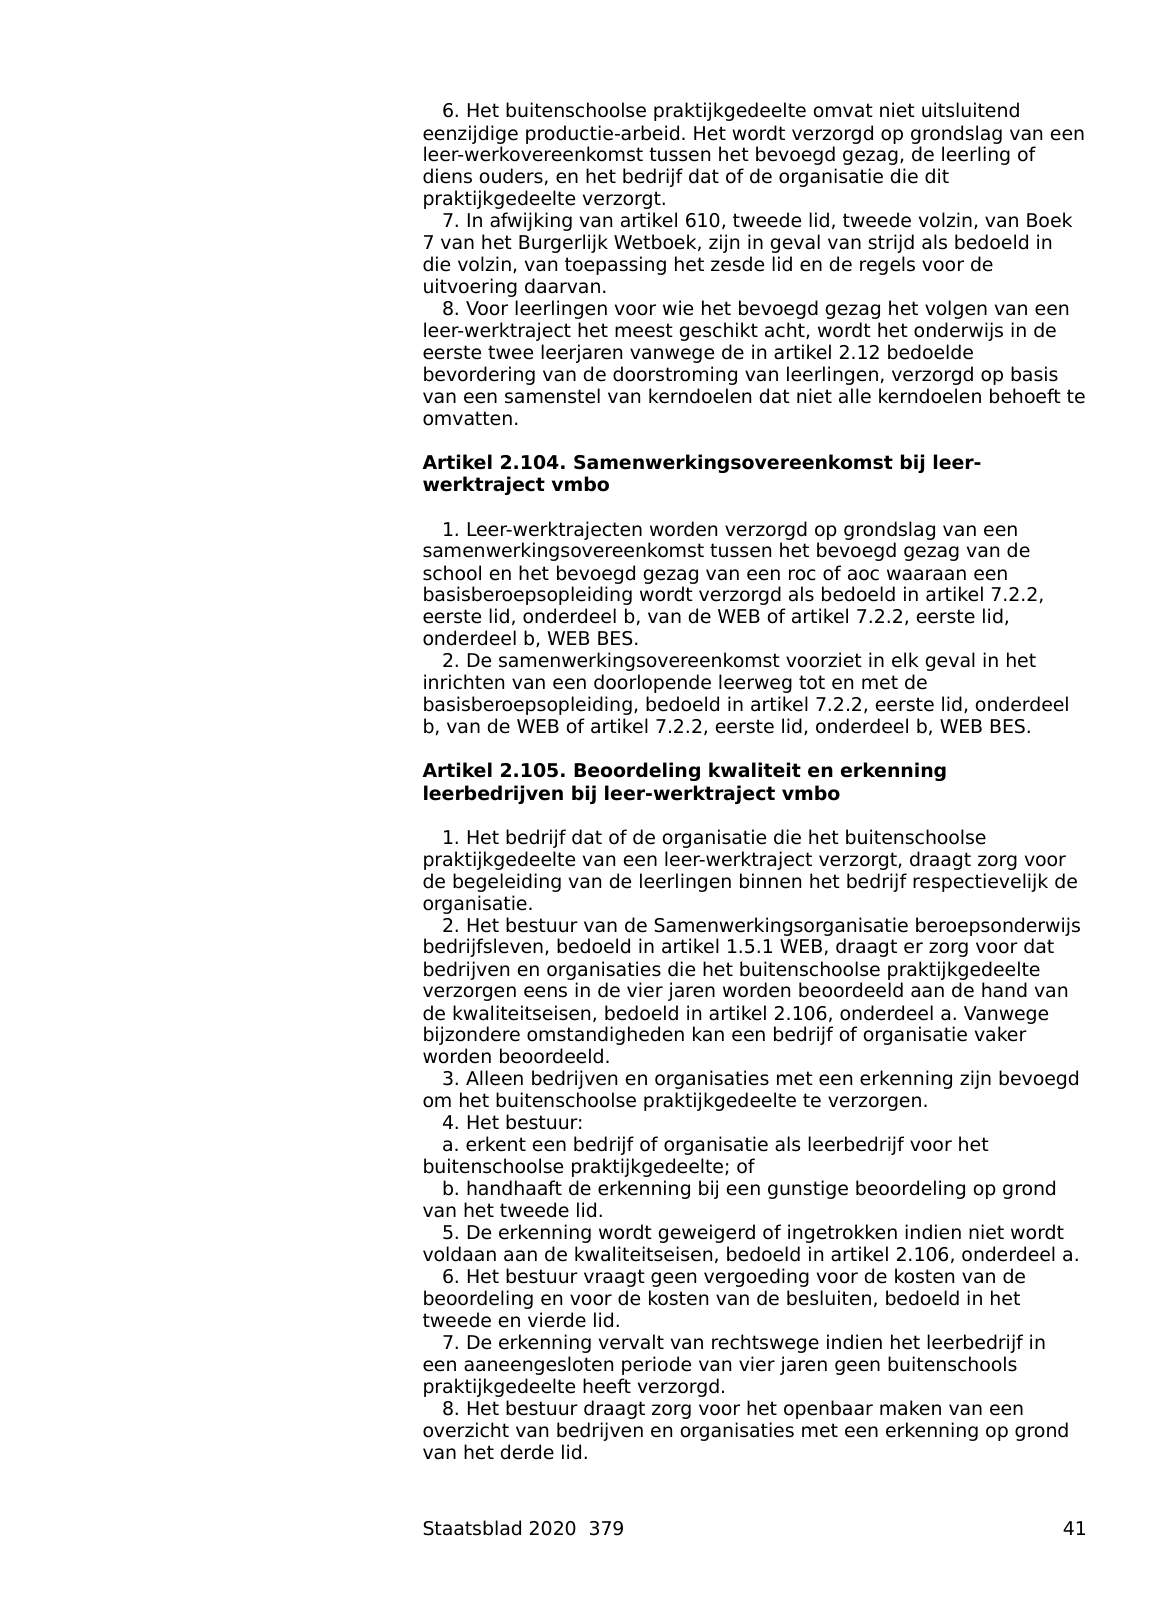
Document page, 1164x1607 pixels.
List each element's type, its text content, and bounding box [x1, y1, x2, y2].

text 4. Het bestuur: [422, 1112, 1087, 1134]
text 5. De erkenning wordt geweigerd of ingetrokken indien niet wordt voldaan aan de kwaliteitseisen, bedoeld in artikel 2.106, onderdeel a. [422, 1222, 1087, 1266]
text 6. Het buitenschoolse praktijkgedeelte omvat niet uitsluitend eenzijdige productie-arbeid. Het wordt verzorgd op grondslag van een leer-werkovereenkomst tussen het bevoegd gezag, de leerling of diens ouders, en het bedrijf dat of de organisatie die dit praktijkgedeelte verzorgt. [422, 100, 1087, 210]
text 2. Het bestuur van de Samenwerkingsorganisatie beroepsonderwijs bedrijfsleven, bedoeld in artikel 1.5.1 WEB, draagt er zorg voor dat bedrijven en organisaties die het buitenschoolse praktijkgedeelte verzorgen eens in de vier jaren worden beoordeeld aan de hand van de kwaliteitseisen, bedoeld in artikel 2.106, onderdeel a. Vanwege bijzondere omstandigheden kan een bedrijf of organisatie vaker worden beoordeeld. [422, 914, 1087, 1068]
text 8. Voor leerlingen voor wie het bevoegd gezag het volgen van een leer-werktraject het meest geschikt acht, wordt het onderwijs in de eerste twee leerjaren vanwege de in artikel 2.12 bedoelde bevordering van de doorstroming van leerlingen, verzorgd op basis van een samenstel van kerndoelen dat niet alle kerndoelen behoeft te omvatten. [422, 298, 1087, 430]
text 2. De samenwerkingsovereenkomst voorziet in elk geval in het inrichten van een doorlopende leerweg tot en met de basisberoepsopleiding, bedoeld in artikel 7.2.2, eerste lid, onderdeel b, van de WEB of artikel 7.2.2, eerste lid, onderdeel b, WEB BES. [422, 650, 1087, 738]
text 6. Het bestuur vraagt geen vergoeding voor de kosten van de beoordeling en voor de kosten van de besluiten, bedoeld in het tweede en vierde lid. [422, 1266, 1087, 1332]
text a. erkent een bedrijf of organisatie als leerbedrijf voor het buitenschoolse praktijkgedeelte; of [422, 1134, 1087, 1178]
text 1. Leer-werktrajecten worden verzorgd op grondslag van een samenwerkingsovereenkomst tussen het bevoegd gezag van de school en het bevoegd gezag van een roc of aoc waaraan een basisberoepsopleiding wordt verzorgd als bedoeld in artikel 7.2.2, eerste lid, onderdeel b, van de WEB of artikel 7.2.2, eerste lid, onderdeel b, WEB BES. [422, 518, 1087, 650]
text 7. In afwijking van artikel 610, tweede lid, tweede volzin, van Boek 7 van het Burgerlijk Wetboek, zijn in geval van strijd als bedoeld in die volzin, van toepassing het zesde lid en de regels voor de uitvoering daarvan. [422, 210, 1087, 298]
text 8. Het bestuur draagt zorg voor het openbaar maken van een overzicht van bedrijven en organisaties met een erkenning op grond van het derde lid. [422, 1398, 1087, 1464]
subtitle Artikel 2.104. Samenwerkingsovereenkomst bij leer-werktraject vmbo [422, 452, 1087, 496]
text b. handhaaft de erkenning bij een gunstige beoordeling op grond van het tweede lid. [422, 1178, 1087, 1222]
subtitle Artikel 2.105. Beoordeling kwaliteit en erkenning leerbedrijven bij leer-werktraject vmbo [422, 760, 1087, 804]
text 3. Alleen bedrijven en organisaties met een erkenning zijn bevoegd om het buitenschoolse praktijkgedeelte te verzorgen. [422, 1068, 1087, 1112]
text 1. Het bedrijf dat of de organisatie die het buitenschoolse praktijkgedeelte van een leer-werktraject verzorgt, draagt zorg voor de begeleiding van de leerlingen binnen het bedrijf respectievelijk de organisatie. [422, 827, 1087, 914]
text 7. De erkenning vervalt van rechtswege indien het leerbedrijf in een aaneengesloten periode van vier jaren geen buitenschools praktijkgedeelte heeft verzorgd. [422, 1332, 1087, 1398]
